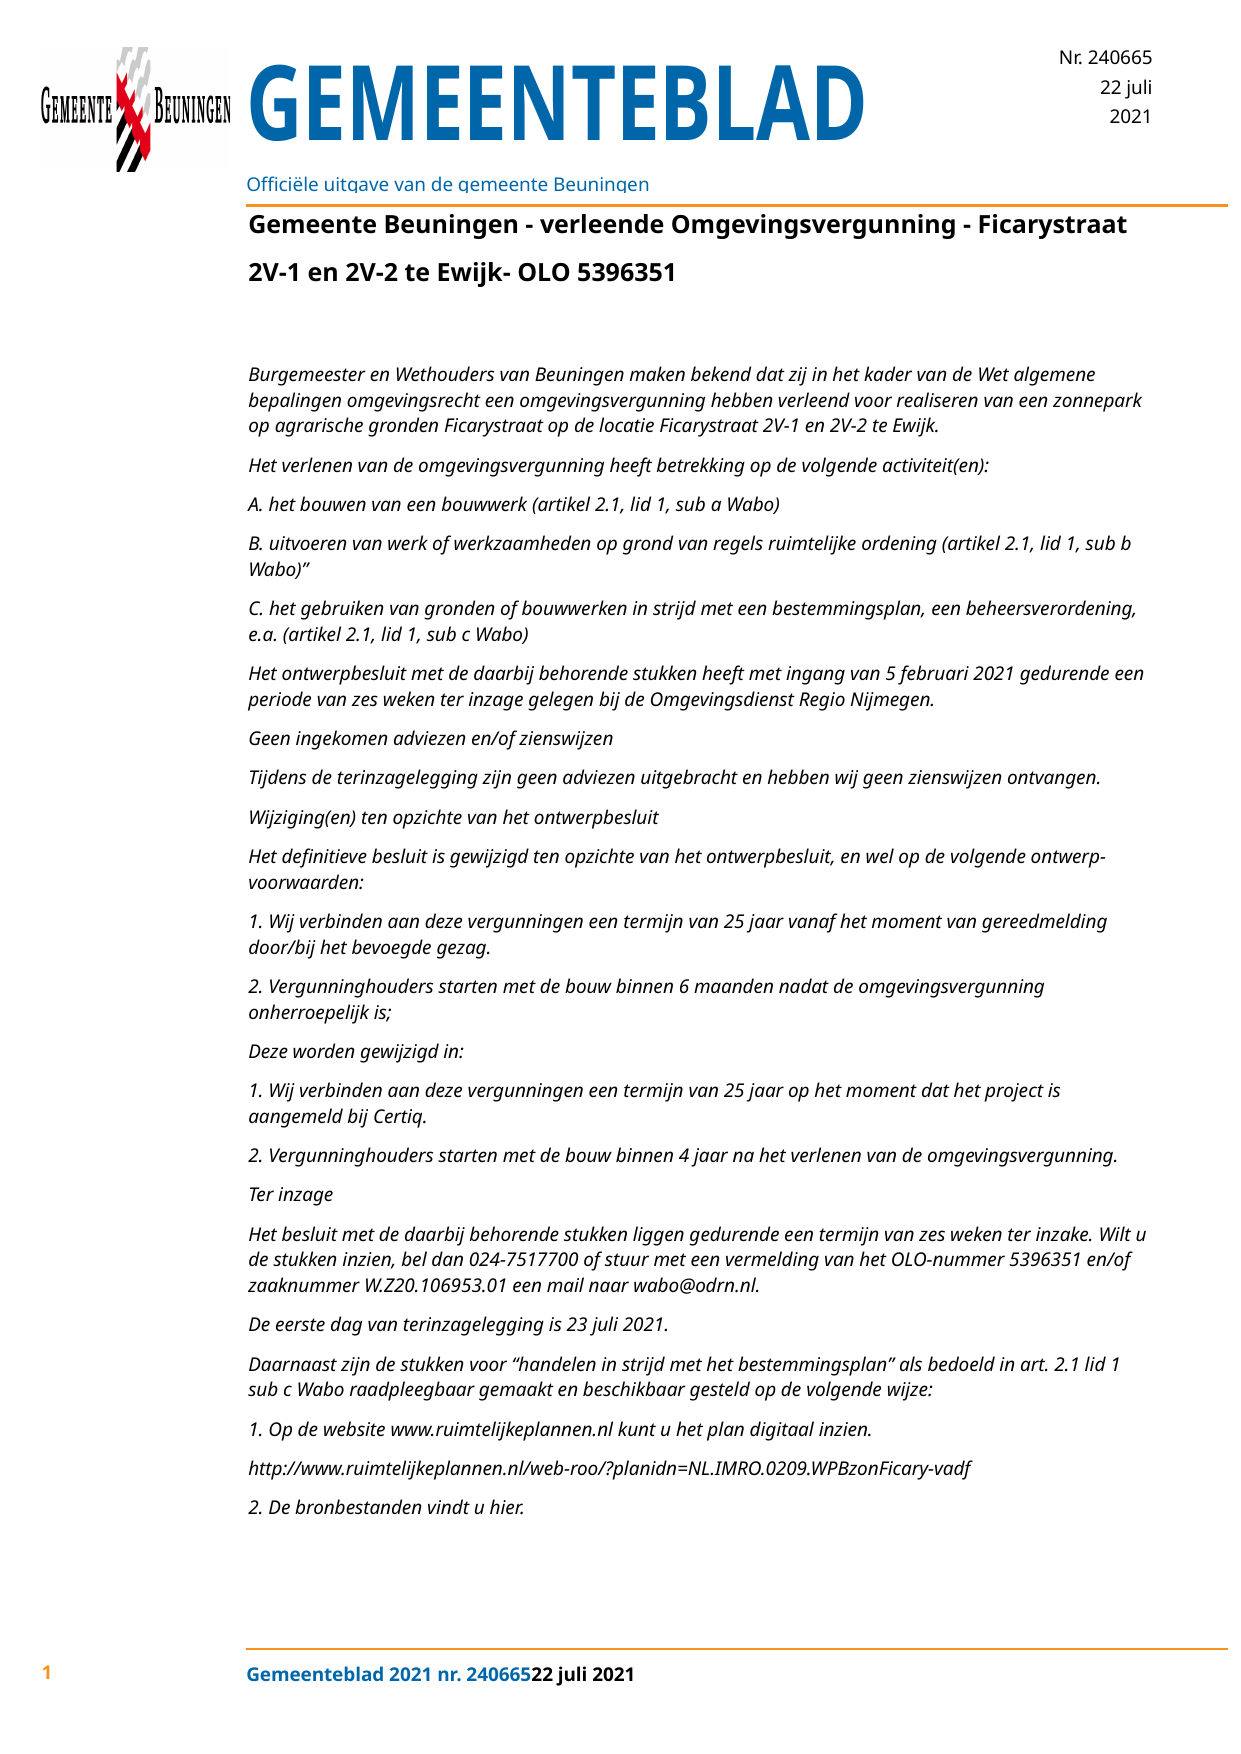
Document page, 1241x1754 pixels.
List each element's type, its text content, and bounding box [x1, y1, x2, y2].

text 1. Wij verbinden aan deze vergunningen een termijn van 25 jaar op het moment dat het project is aangemeld bij Certiq. [248, 1077, 1152, 1129]
picture [41, 47, 231, 172]
text Het verlenen van de omgevingsvergunning heeft betrekking op de volgende activiteit(en): [248, 452, 1152, 477]
text B. uitvoeren van werk of werkzaamheden op grond van regels ruimtelijke ordening (artikel 2.1, lid 1, sub b Wabo)” [248, 530, 1152, 582]
text Ter inzage [248, 1182, 1152, 1207]
text Deze worden gewijzigd in: [248, 1038, 1152, 1064]
text C. het gebruiken van gronden of bouwwerken in strijd met een bestemmingsplan, een beheersverordening, e.a. (artikel 2.1, lid 1, sub c Wabo) [248, 595, 1152, 647]
text Het ontwerpbesluit met de daarbij behorende stukken heeft met ingang van 5 februari 2021 gedurende een periode van zes weken ter inzage gelegen bij de Omgevingsdienst Regio Nijmegen. [248, 660, 1152, 712]
text http://www.ruimtelijkeplannen.nl/web-roo/?planidn=NL.IMRO.0209.WPBzonFicary-vadf [248, 1455, 1152, 1481]
text Het besluit met de daarbij behorende stukken liggen gedurende een termijn van zes weken ter inzake. Wilt u de stukken inzien, bel dan 024-7517700 of stuur met een vermelding van het OLO-nummer 5396351 en/of zaaknummer W.Z20.106953.01 een mail naar wabo@odrn.nl. [248, 1221, 1152, 1298]
text 2. Vergunninghouders starten met de bouw binnen 4 jaar na het verlenen van de omgevingsvergunning. [248, 1142, 1152, 1168]
text Gemeente Beuningen - verleende Omgevingsvergunning - Ficarystraat 2V-1 en 2V-2 te Ewijk- OLO 5396351 [248, 207, 1152, 288]
text 1. Op de website www.ruimtelijkeplannen.nl kunt u het plan digitaal inzien. [248, 1416, 1152, 1442]
text A. het bouwen van een bouwwerk (artikel 2.1, lid 1, sub a Wabo) [248, 491, 1152, 517]
text Wijziging(en) ten opzichte van het ontwerpbesluit [248, 804, 1152, 829]
text 2. Vergunninghouders starten met de bouw binnen 6 maanden nadat de omgevingsvergunning onherroepelijk is; [248, 973, 1152, 1024]
text 1. Wij verbinden aan deze vergunningen een termijn van 25 jaar vanaf het moment van gereedmelding door/bij het bevoegde gezag. [248, 908, 1152, 959]
text De eerste dag van terinzagelegging is 23 juli 2021. [248, 1312, 1152, 1337]
text 2. De bronbestanden vindt u hier. [248, 1494, 1152, 1520]
text Burgemeester en Wethouders van Beuningen maken bekend dat zij in het kader van de Wet algemene bepalingen omgevingsrecht een omgevingsvergunning hebben verleend voor realiseren van een zonnepark op agrarische gronden Ficarystraat op de locatie Ficarystraat 2V-1 en 2V-2 te Ewijk. [248, 361, 1152, 438]
text Het definitieve besluit is gewijzigd ten opzichte van het ontwerpbesluit, en wel op de volgende ontwerp-voorwaarden: [248, 843, 1152, 894]
text Tijdens de terinzagelegging zijn geen adviezen uitgebracht en hebben wij geen zienswijzen ontvangen. [248, 764, 1152, 790]
text Daarnaast zijn de stukken voor “handelen in strijd met het bestemmingsplan” als bedoeld in art. 2.1 lid 1 sub c Wabo raadpleegbaar gemaakt en beschikbaar gesteld op de volgende wijze: [248, 1351, 1152, 1402]
text Geen ingekomen adviezen en/of zienswijzen [248, 725, 1152, 751]
